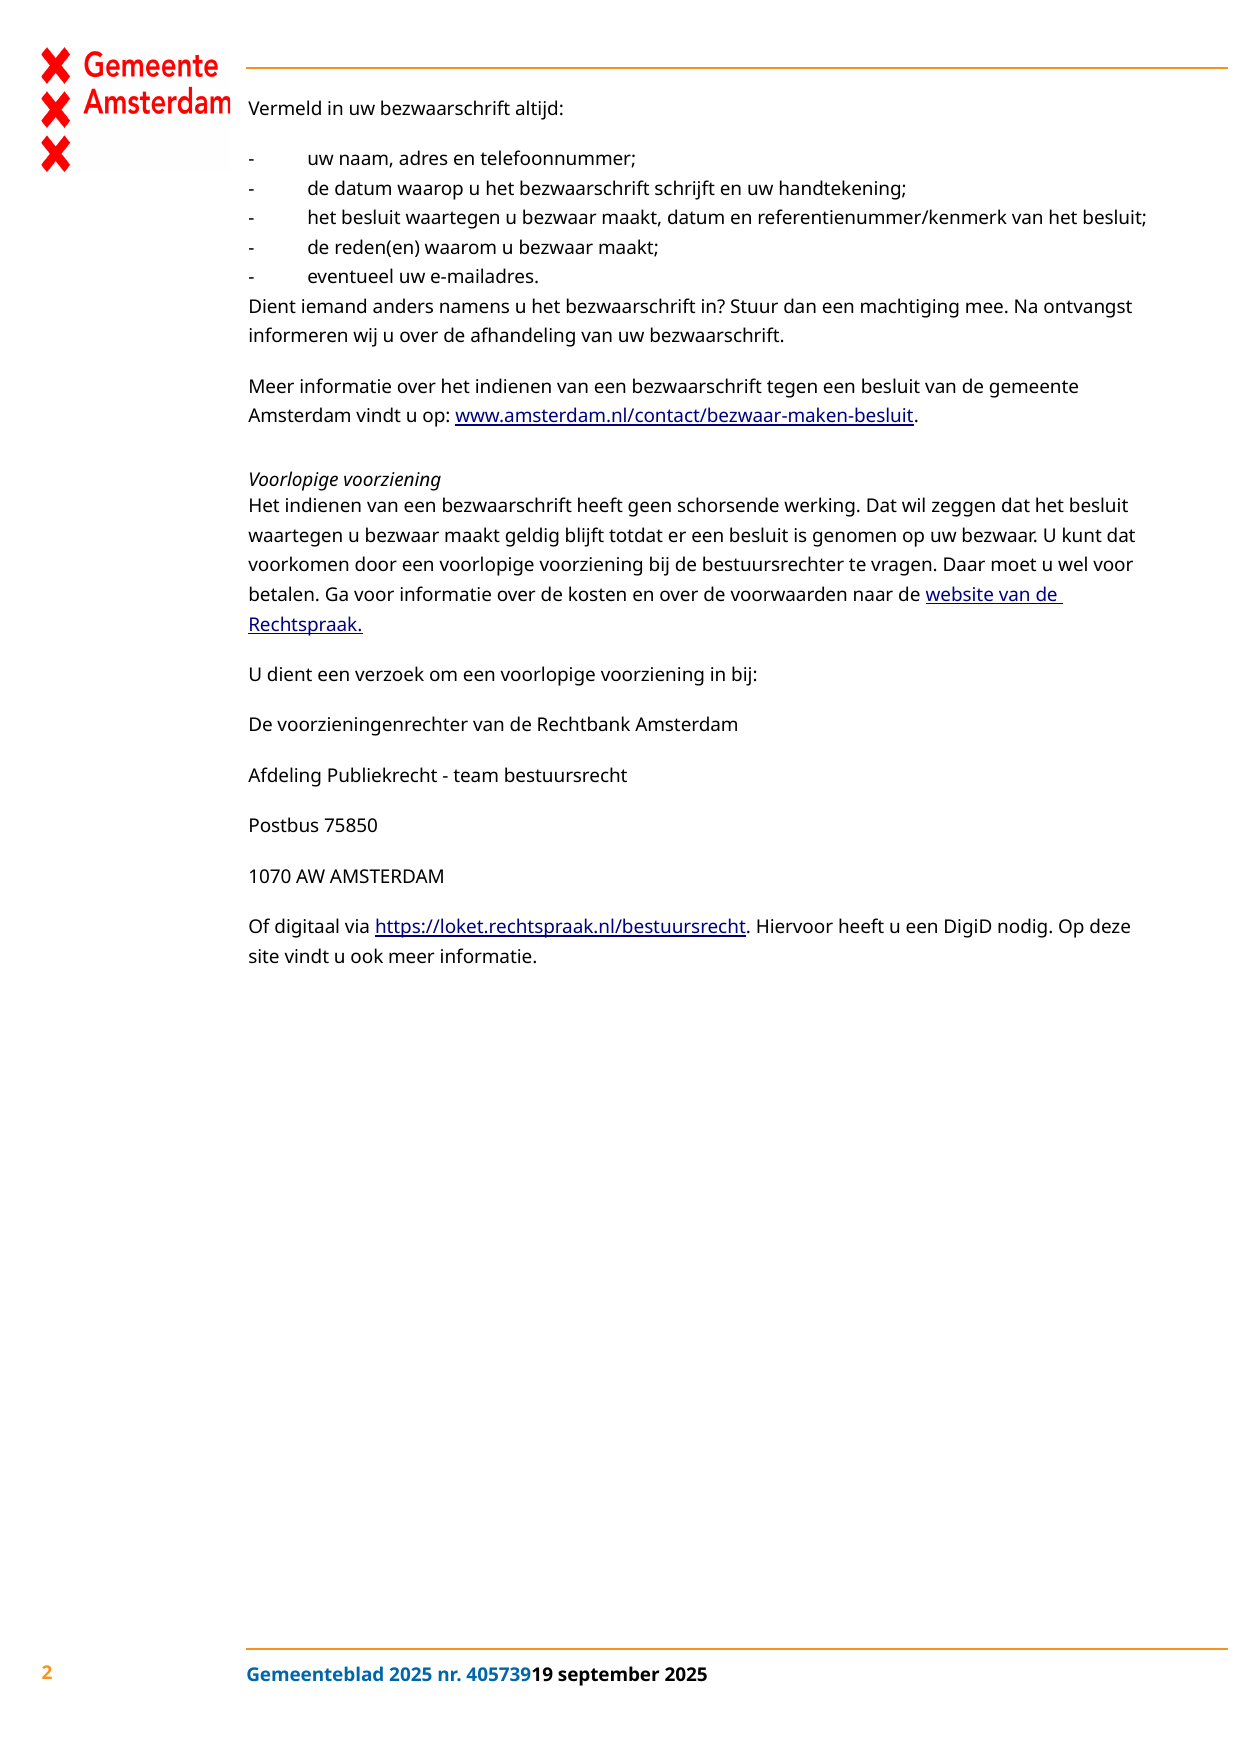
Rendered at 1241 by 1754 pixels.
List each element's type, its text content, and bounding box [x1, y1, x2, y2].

text Of digitaal via https://loket.rechtspraak.nl/bestuursrecht. Hiervoor heeft u een DigiD nodig. Op deze site vindt u ook meer informatie. [248, 913, 1152, 968]
list eventueel uw e-mailadres. [248, 263, 1152, 289]
text Afdeling Publiekrecht - team bestuursrecht [248, 762, 1152, 788]
text Het indienen van een bezwaarschrift heeft geen schorsende werking. Dat wil zeggen dat het besluit waartegen u bezwaar maakt geldig blijft totdat er een besluit is genomen op uw bezwaar. U kunt dat voorkomen door een voorlopige voorziening bij de bestuursrechter te vragen. Daar moet u wel voor betalen. Ga voor informatie over de kosten en over de voorwaarden naar de website van de Rechtspraak. [248, 492, 1152, 636]
list de reden(en) waarom u bezwaar maakt; [248, 234, 1152, 260]
text Voorlopige voorziening [248, 467, 1152, 492]
list uw naam, adres en telefoonnummer; [248, 145, 1152, 171]
list het besluit waartegen u bezwaar maakt, datum en referentienummer/kenmerk van het besluit; [248, 204, 1152, 230]
text Meer informatie over het indienen van een bezwaarschrift tegen een besluit van de gemeente Amsterdam vindt u op: www.amsterdam.nl/contact/bezwaar-maken-besluit. [248, 373, 1152, 428]
text Postbus 75850 [248, 812, 1152, 838]
text U dient een verzoek om een voorlopige voorziening in bij: [248, 661, 1152, 687]
text De voorzieningenrechter van de Rechtbank Amsterdam [248, 712, 1152, 737]
list de datum waarop u het bezwaarschrift schrijft en uw handtekening; [248, 175, 1152, 201]
text Dient iemand anders namens u het bezwaarschrift in? Stuur dan een machtiging mee. Na ontvangst informeren wij u over de afhandeling van uw bezwaarschrift. [248, 293, 1152, 348]
picture [41, 47, 231, 172]
text Vermeld in uw bezwaarschrift altijd: [248, 95, 1152, 121]
text 1070 AW AMSTERDAM [248, 863, 1152, 888]
